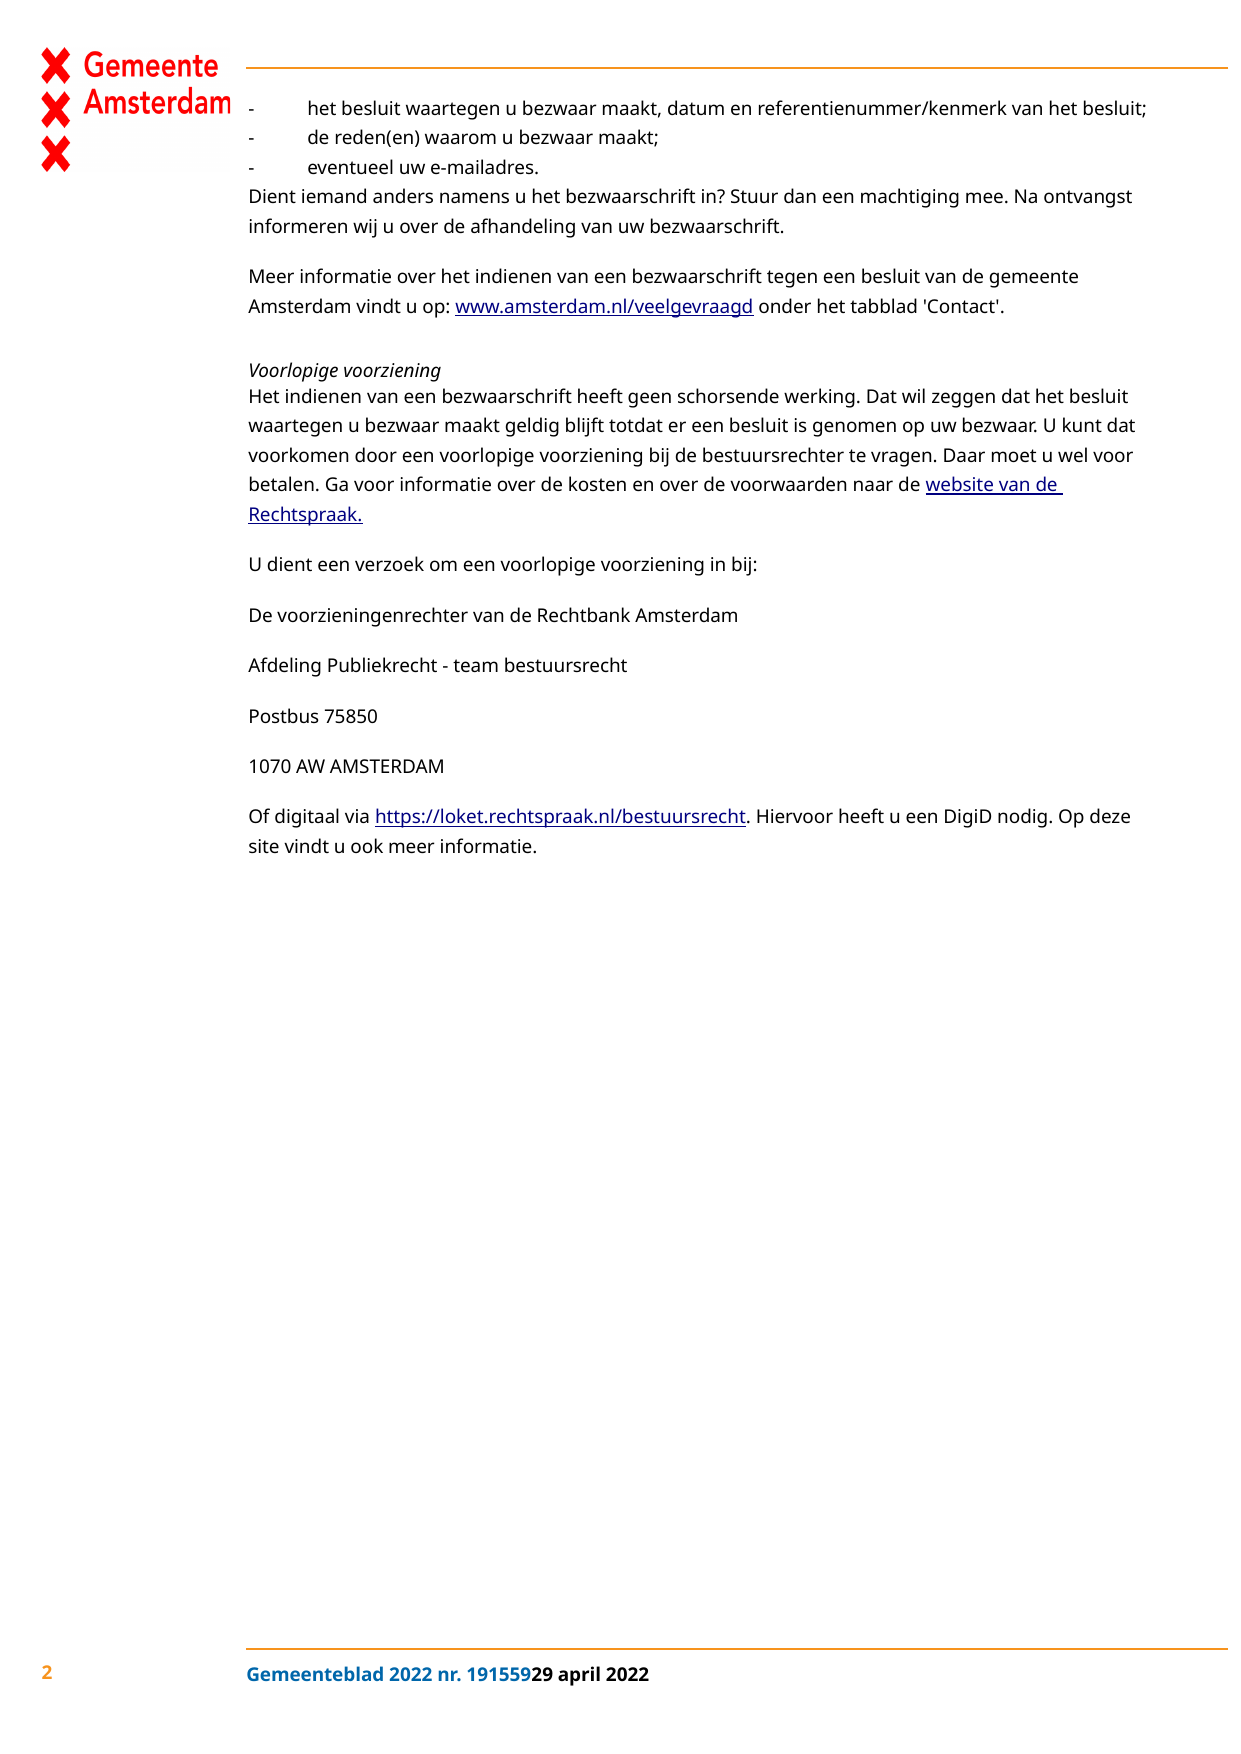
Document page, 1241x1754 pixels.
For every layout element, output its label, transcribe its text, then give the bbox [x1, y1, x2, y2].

text 1070 AW AMSTERDAM [248, 753, 1152, 779]
text Postbus 75850 [248, 703, 1152, 728]
picture [41, 47, 231, 172]
text Afdeling Publiekrecht - team bestuursrecht [248, 652, 1152, 678]
list het besluit waartegen u bezwaar maakt, datum en referentienummer/kenmerk van het besluit; [248, 95, 1152, 121]
text De voorzieningenrechter van de Rechtbank Amsterdam [248, 602, 1152, 628]
text Dient iemand anders namens u het bezwaarschrift in? Stuur dan een machtiging mee. Na ontvangst informeren wij u over de afhandeling van uw bezwaarschrift. [248, 183, 1152, 239]
list de reden(en) waarom u bezwaar maakt; [248, 124, 1152, 150]
text Meer informatie over het indienen van een bezwaarschrift tegen een besluit van de gemeente Amsterdam vindt u op: www.amsterdam.nl/veelgevraagd onder het tabblad 'Contact'. [248, 263, 1152, 319]
text U dient een verzoek om een voorlopige voorziening in bij: [248, 552, 1152, 577]
text Voorlopige voorziening [248, 357, 1152, 383]
list eventueel uw e-mailadres. [248, 154, 1152, 180]
text Het indienen van een bezwaarschrift heeft geen schorsende werking. Dat wil zeggen dat het besluit waartegen u bezwaar maakt geldig blijft totdat er een besluit is genomen op uw bezwaar. U kunt dat voorkomen door een voorlopige voorziening bij de bestuursrechter te vragen. Daar moet u wel voor betalen. Ga voor informatie over de kosten en over de voorwaarden naar de website van de Rechtspraak. [248, 383, 1152, 527]
text Of digitaal via https://loket.rechtspraak.nl/bestuursrecht. Hiervoor heeft u een DigiD nodig. Op deze site vindt u ook meer informatie. [248, 804, 1152, 859]
